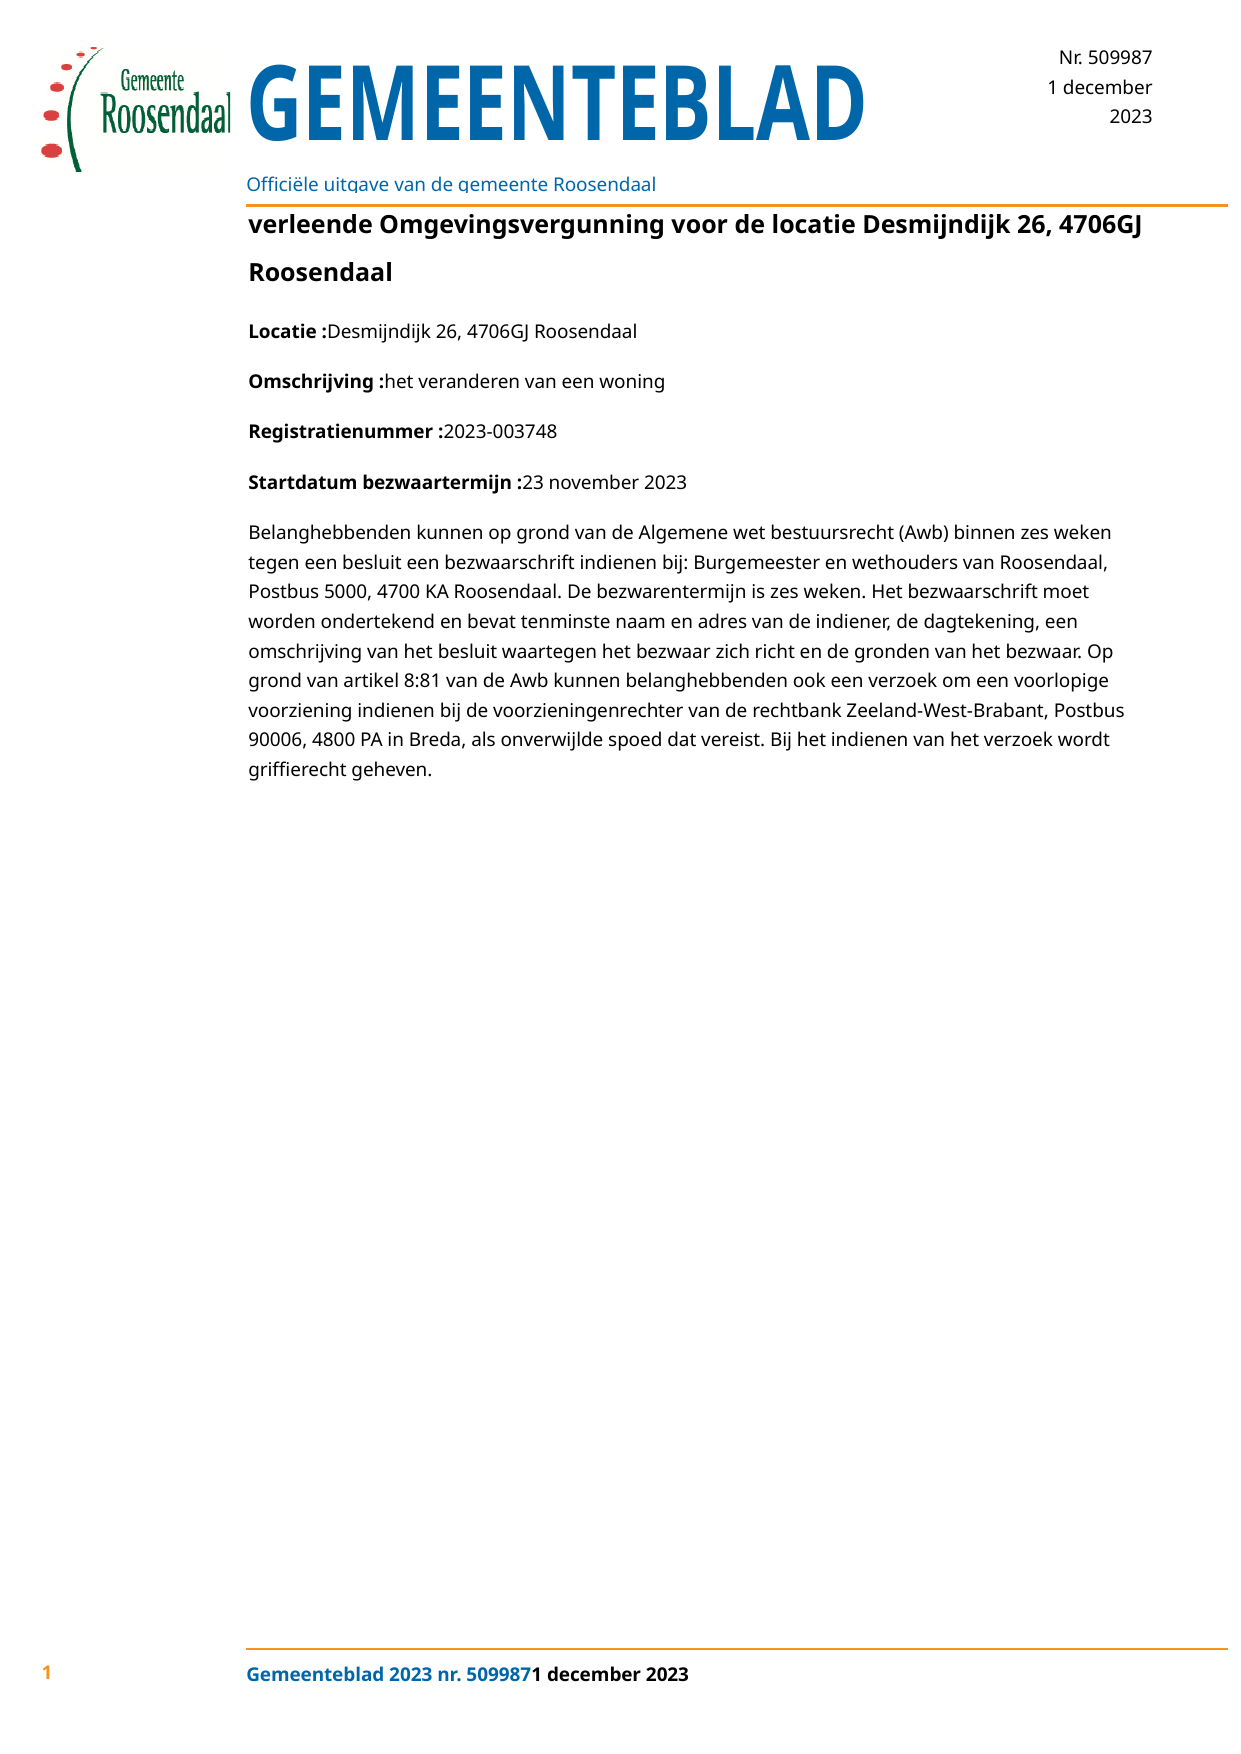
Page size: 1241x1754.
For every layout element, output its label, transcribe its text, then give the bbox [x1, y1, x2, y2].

text Omschrijving :het veranderen van een woning [248, 368, 1152, 394]
text verleende Omgevingsvergunning voor de locatie Desmijndijk 26, 4706GJ Roosendaal [248, 207, 1152, 288]
text Locatie :Desmijndijk 26, 4706GJ Roosendaal [248, 318, 1152, 344]
text Belanghebbenden kunnen op grond van de Algemene wet bestuursrecht (Awb) binnen zes weken tegen een besluit een bezwaarschrift indienen bij: Burgemeester en wethouders van Roosendaal, Postbus 5000, 4700 KA Roosendaal. De bezwarentermijn is zes weken. Het bezwaarschrift moet worden ondertekend en bevat tenminste naam en adres van de indiener, de dagtekening, een omschrijving van het besluit waartegen het bezwaar zich richt en de gronden van het bezwaar. Op grond van artikel 8:81 van de Awb kunnen belanghebbenden ook een verzoek om een voorlopige voorziening indienen bij de voorzieningenrechter van de rechtbank Zeeland-West-Brabant, Postbus 90006, 4800 PA in Breda, als onverwijlde spoed dat vereist. Bij het indienen van het verzoek wordt griffierecht geheven. [248, 519, 1152, 782]
picture [41, 47, 231, 172]
text Registratienummer :2023-003748 [248, 419, 1152, 444]
text Startdatum bezwaartermijn :23 november 2023 [248, 469, 1152, 495]
